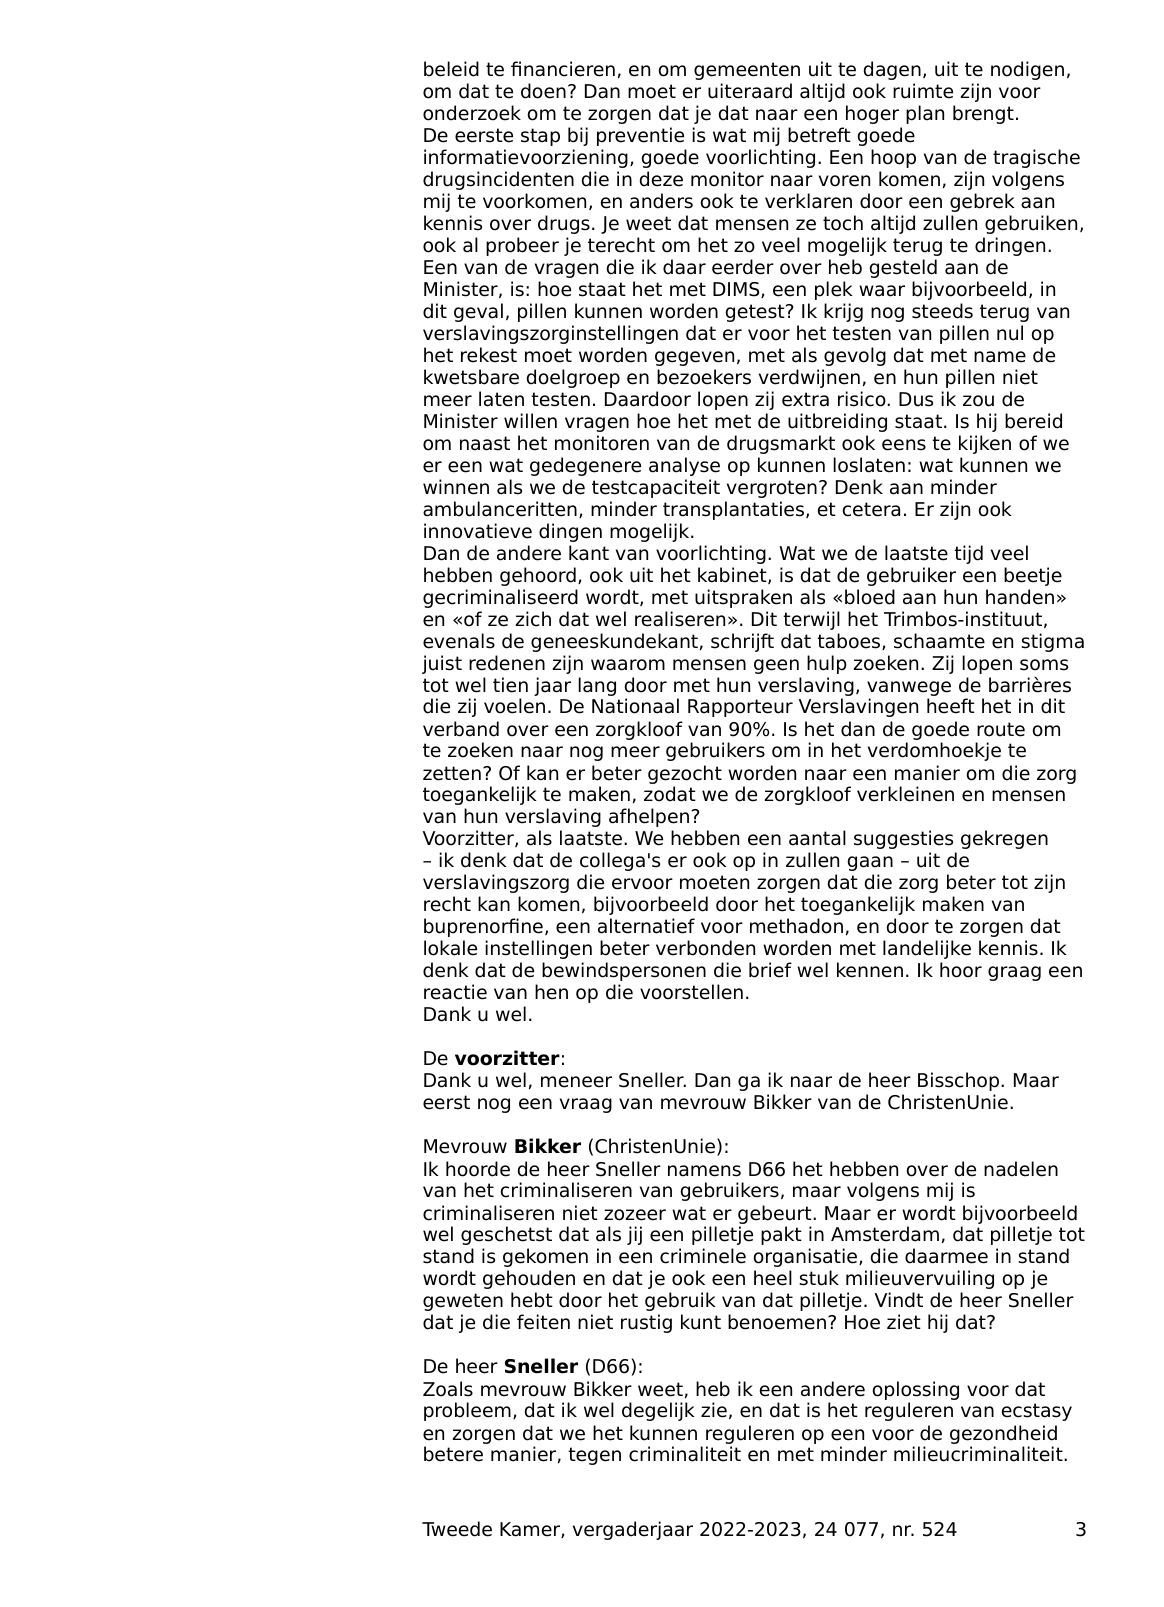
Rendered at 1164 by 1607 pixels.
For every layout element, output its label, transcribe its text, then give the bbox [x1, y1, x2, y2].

text De eerste stap bij preventie is wat mij betreft goede informatievoorziening, goede voorlichting. Een hoop van de tragische drugsincidenten die in deze monitor naar voren komen, zijn volgens mij te voorkomen, en anders ook te verklaren door een gebrek aan kennis over drugs. Je weet dat mensen ze toch altijd zullen gebruiken, ook al probeer je terecht om het zo veel mogelijk terug te dringen. Een van de vragen die ik daar eerder over heb gesteld aan de Minister, is: hoe staat het met DIMS, een plek waar bijvoorbeeld, in dit geval, pillen kunnen worden getest? Ik krijg nog steeds terug van verslavingszorginstellingen dat er voor het testen van pillen nul op het rekest moet worden gegeven, met als gevolg dat met name de kwetsbare doelgroep en bezoekers verdwijnen, en hun pillen niet meer laten testen. Daardoor lopen zij extra risico. Dus ik zou de Minister willen vragen hoe het met de uitbreiding staat. Is hij bereid om naast het monitoren van de drugsmarkt ook eens te kijken of we er een wat gedegenere analyse op kunnen loslaten: wat kunnen we winnen als we de testcapaciteit vergroten? Denk aan minder ambulanceritten, minder transplantaties, et cetera. Er zijn ook innovatieve dingen mogelijk. [422, 125, 1087, 543]
text Ik hoorde de heer Sneller namens D66 het hebben over de nadelen van het criminaliseren van gebruikers, maar volgens mij is criminaliseren niet zozeer wat er gebeurt. Maar er wordt bijvoorbeeld wel geschetst dat als jij een pilletje pakt in Amsterdam, dat pilletje tot stand is gekomen in een criminele organisatie, die daarmee in stand wordt gehouden en dat je ook een heel stuk milieuvervuiling op je geweten hebt door het gebruik van dat pilletje. Vindt de heer Sneller dat je die feiten niet rustig kunt benoemen? Hoe ziet hij dat? [422, 1158, 1087, 1334]
text Dank u wel, meneer Sneller. Dan ga ik naar de heer Bisschop. Maar eerst nog een vraag van mevrouw Bikker van de ChristenUnie. [422, 1070, 1087, 1114]
text De heer Sneller (D66): [422, 1356, 1087, 1378]
text Dank u wel. [422, 1004, 1087, 1026]
text beleid te financieren, en om gemeenten uit te dagen, uit te nodigen, om dat te doen? Dan moet er uiteraard altijd ook ruimte zijn voor onderzoek om te zorgen dat je dat naar een hoger plan brengt. [422, 59, 1087, 125]
text De voorzitter: [422, 1048, 1087, 1070]
text Zoals mevrouw Bikker weet, heb ik een andere oplossing voor dat probleem, dat ik wel degelijk zie, en dat is het reguleren van ecstasy en zorgen dat we het kunnen reguleren op een voor de gezondheid betere manier, tegen criminaliteit en met minder milieucriminaliteit. [422, 1378, 1087, 1466]
text Dan de andere kant van voorlichting. Wat we de laatste tijd veel hebben gehoord, ook uit het kabinet, is dat de gebruiker een beetje gecriminaliseerd wordt, met uitspraken als «bloed aan hun handen» en «of ze zich dat wel realiseren». Dit terwijl het Trimbos-instituut, evenals de geneeskundekant, schrijft dat taboes, schaamte en stigma juist redenen zijn waarom mensen geen hulp zoeken. Zij lopen soms tot wel tien jaar lang door met hun verslaving, vanwege de barrières die zij voelen. De Nationaal Rapporteur Verslavingen heeft het in dit verband over een zorgkloof van 90%. Is het dan de goede route om te zoeken naar nog meer gebruikers om in het verdomhoekje te zetten? Of kan er beter gezocht worden naar een manier om die zorg toegankelijk te maken, zodat we de zorgkloof verkleinen en mensen van hun verslaving afhelpen? [422, 543, 1087, 828]
text Voorzitter, als laatste. We hebben een aantal suggesties gekregen – ik denk dat de collega's er ook op in zullen gaan – uit de verslavingszorg die ervoor moeten zorgen dat die zorg beter tot zijn recht kan komen, bijvoorbeeld door het toegankelijk maken van buprenorfine, een alternatief voor methadon, en door te zorgen dat lokale instellingen beter verbonden worden met landelijke kennis. Ik denk dat de bewindspersonen die brief wel kennen. Ik hoor graag een reactie van hen op die voorstellen. [422, 828, 1087, 1004]
text Mevrouw Bikker (ChristenUnie): [422, 1136, 1087, 1158]
